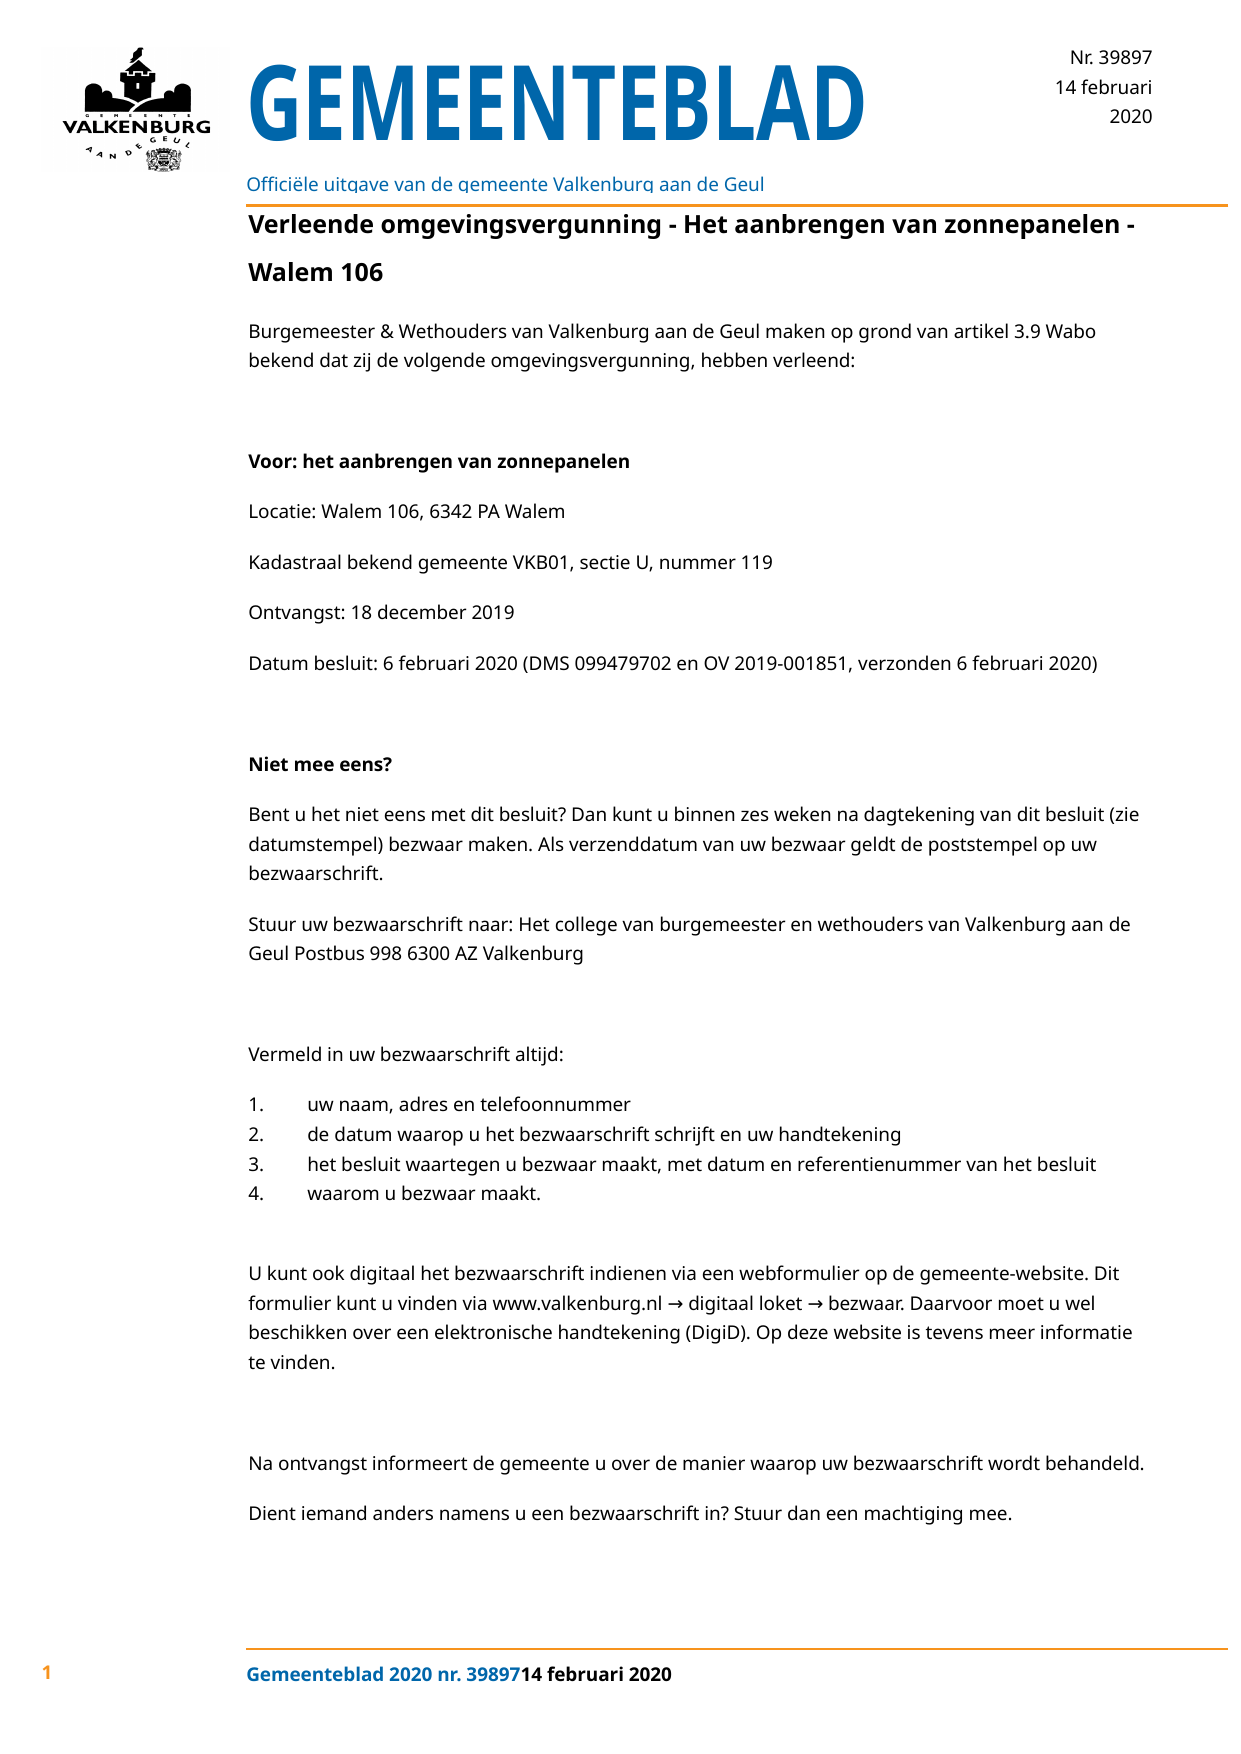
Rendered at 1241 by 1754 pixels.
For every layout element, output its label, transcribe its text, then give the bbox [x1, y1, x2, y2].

text Vermeld in uw bezwaarschrift altijd: [248, 1041, 1152, 1067]
list de datum waarop u het bezwaarschrift schrijft en uw handtekening [248, 1121, 1152, 1147]
list het besluit waartegen u bezwaar maakt, met datum en referentienummer van het besluit [248, 1151, 1152, 1177]
text Na ontvangst informeert de gemeente u over de manier waarop uw bezwaarschrift wordt behandeld. [248, 1450, 1152, 1476]
text Ontvangst: 18 december 2019 [248, 599, 1152, 625]
text Stuur uw bezwaarschrift naar: Het college van burgemeester en wethouders van Valkenburg aan de Geul Postbus 998 6300 AZ Valkenburg [248, 911, 1152, 966]
picture [41, 47, 231, 172]
text U kunt ook digitaal het bezwaarschrift indienen via een webformulier op de gemeente-website. Dit formulier kunt u vinden via www.valkenburg.nl → digitaal loket → bezwaar. Daarvoor moet u wel beschikken over een elektronische handtekening (DigiD). Op deze website is tevens meer informatie te vinden. [248, 1260, 1152, 1375]
text Kadastraal bekend gemeente VKB01, sectie U, nummer 119 [248, 549, 1152, 575]
list waarom u bezwaar maakt. [248, 1180, 1152, 1206]
text Locatie: Walem 106, 6342 PA Walem [248, 499, 1152, 524]
list uw naam, adres en telefoonnummer [248, 1092, 1152, 1117]
text Voor: het aanbrengen van zonnepanelen [248, 448, 1152, 474]
text Bent u het niet eens met dit besluit? Dan kunt u binnen zes weken na dagtekening van dit besluit (zie datumstempel) bezwaar maken. Als verzenddatum van uw bezwaar geldt de poststempel op uw bezwaarschrift. [248, 801, 1152, 886]
text Datum besluit: 6 februari 2020 (DMS 099479702 en OV 2019-001851, verzonden 6 februari 2020) [248, 650, 1152, 676]
text Niet mee eens? [248, 751, 1152, 777]
text Verleende omgevingsvergunning - Het aanbrengen van zonnepanelen - Walem 106 [248, 207, 1152, 288]
text Burgemeester & Wethouders van Valkenburg aan de Geul maken op grond van artikel 3.9 Wabo bekend dat zij de volgende omgevingsvergunning, hebben verleend: [248, 318, 1152, 373]
text Dient iemand anders namens u een bezwaarschrift in? Stuur dan een machtiging mee. [248, 1500, 1152, 1526]
